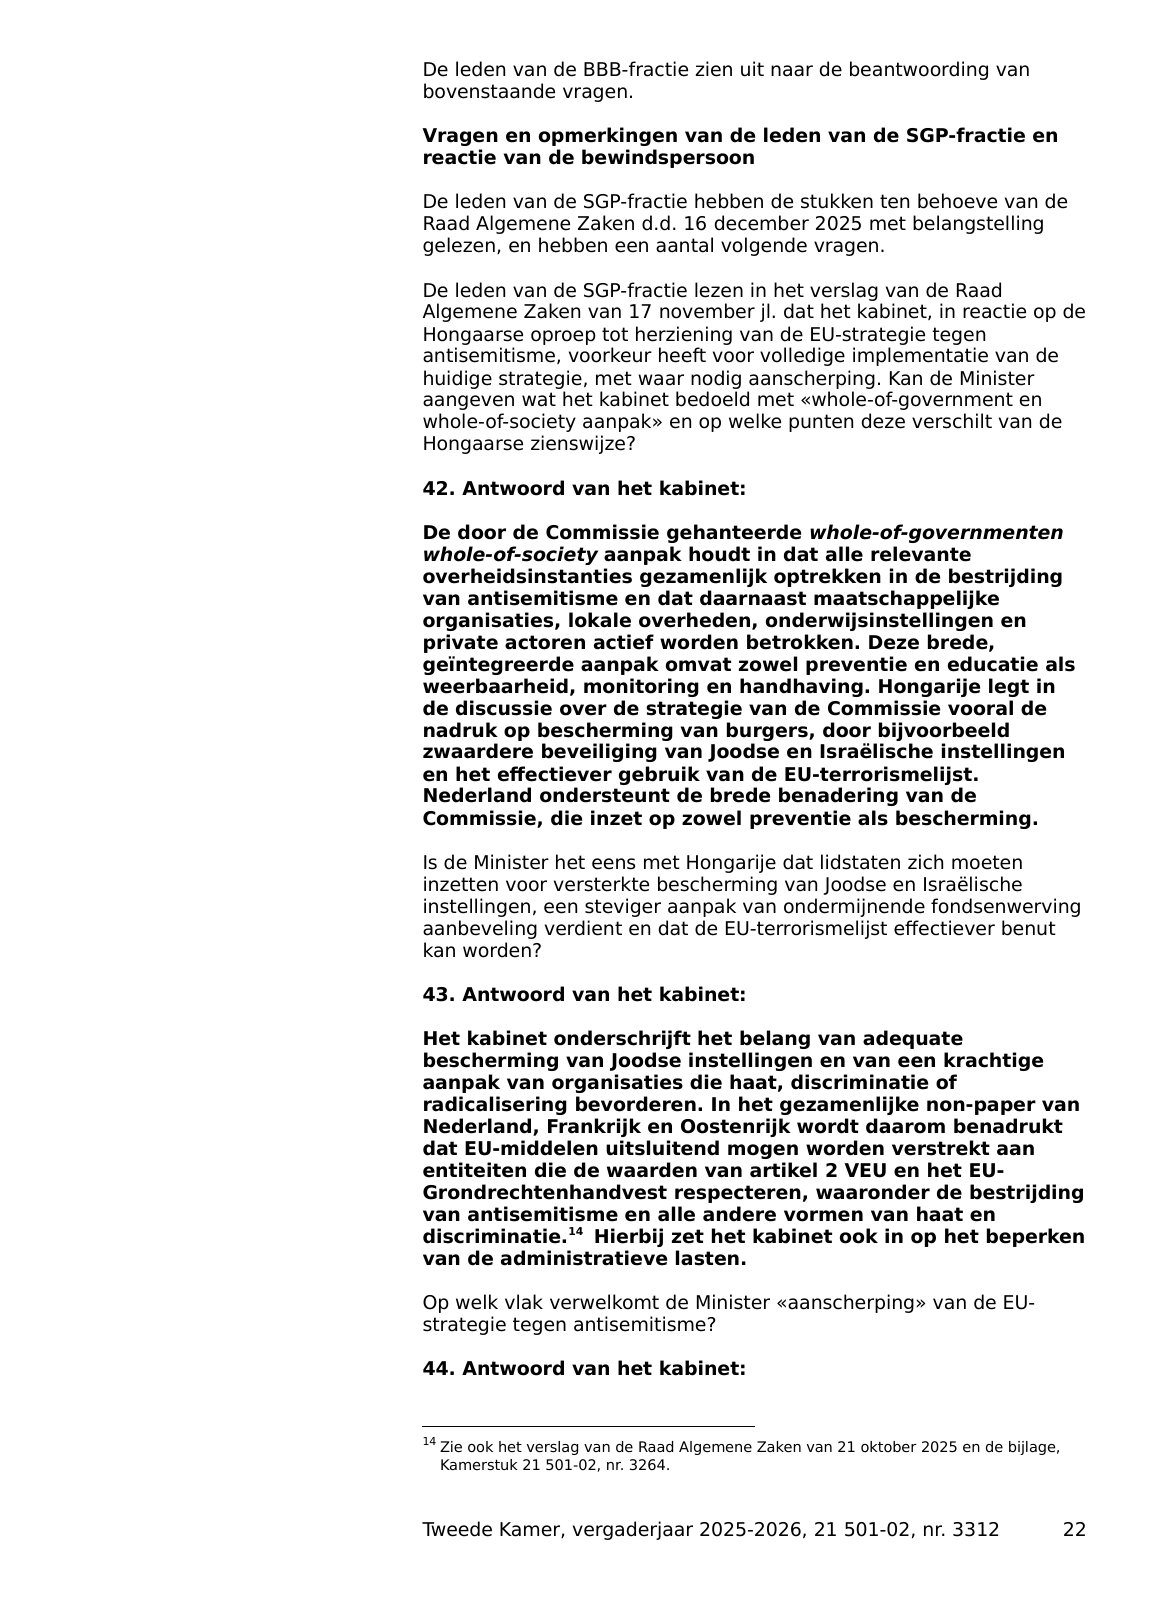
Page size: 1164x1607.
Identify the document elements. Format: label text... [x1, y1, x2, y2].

text Op welk vlak verwelkomt de Minister «aanscherping» van de EU-strategie tegen antisemitisme? [422, 1292, 1087, 1336]
text De leden van de BBB-fractie zien uit naar de beantwoording van bovenstaande vragen. [422, 59, 1087, 103]
subtitle Vragen en opmerkingen van de leden van de SGP-fractie en reactie van de bewindspersoon [422, 125, 1087, 169]
text 44. Antwoord van het kabinet: [422, 1358, 1087, 1380]
text 42. Antwoord van het kabinet: [422, 477, 1087, 499]
text Het kabinet onderschrijft het belang van adequate bescherming van Joodse instellingen en van een krachtige aanpak van organisaties die haat, discriminatie of radicalisering bevorderen. In het gezamenlijke non-paper van Nederland, Frankrijk en Oostenrijk wordt daarom benadrukt dat EU-middelen uitsluitend mogen worden verstrekt aan entiteiten die de waarden van artikel 2 VEU en het EU-Grondrechtenhandvest respecteren, waaronder de bestrijding van antisemitisme en alle andere vormen van haat en discriminatie. Hierbij zet het kabinet ook in op het beperken van de administratieve lasten. [422, 1028, 1087, 1269]
text De leden van de SGP-fractie lezen in het verslag van de Raad Algemene Zaken van 17 november jl. dat het kabinet, in reactie op de Hongaarse oproep tot herziening van de EU-strategie tegen antisemitisme, voorkeur heeft voor volledige implementatie van de huidige strategie, met waar nodig aanscherping. Kan de Minister aangeven wat het kabinet bedoeld met «whole-of-government en whole-of-society aanpak» en op welke punten deze verschilt van de Hongaarse zienswijze? [422, 279, 1087, 455]
text 43. Antwoord van het kabinet: [422, 984, 1087, 1006]
text De leden van de SGP-fractie hebben de stukken ten behoeve van de Raad Algemene Zaken d.d. 16 december 2025 met belangstelling gelezen, en hebben een aantal volgende vragen. [422, 191, 1087, 257]
text Is de Minister het eens met Hongarije dat lidstaten zich moeten inzetten voor versterkte bescherming van Joodse en Israëlische instellingen, een steviger aanpak van ondermijnende fondsenwerving aanbeveling verdient en dat de EU-terrorismelijst effectiever benut kan worden? [422, 852, 1087, 961]
text Zie ook het verslag van de Raad Algemene Zaken van 21 oktober 2025 en de bijlage, Kamerstuk 21 501-02, nr. 3264. [422, 1435, 1087, 1474]
text De door de Commissie gehanteerde whole-of-governmenten whole-of-society aanpak houdt in dat alle relevante overheidsinstanties gezamenlijk optrekken in de bestrijding van antisemitisme en dat daarnaast maatschappelijke organisaties, lokale overheden, onderwijsinstellingen en private actoren actief worden betrokken. Deze brede, geïntegreerde aanpak omvat zowel preventie en educatie als weerbaarheid, monitoring en handhaving. Hongarije legt in de discussie over de strategie van de Commissie vooral de nadruk op bescherming van burgers, door bijvoorbeeld zwaardere beveiliging van Joodse en Israëlische instellingen en het effectiever gebruik van de EU-terrorismelijst. Nederland ondersteunt de brede benadering van de Commissie, die inzet op zowel preventie als bescherming. [422, 522, 1087, 829]
